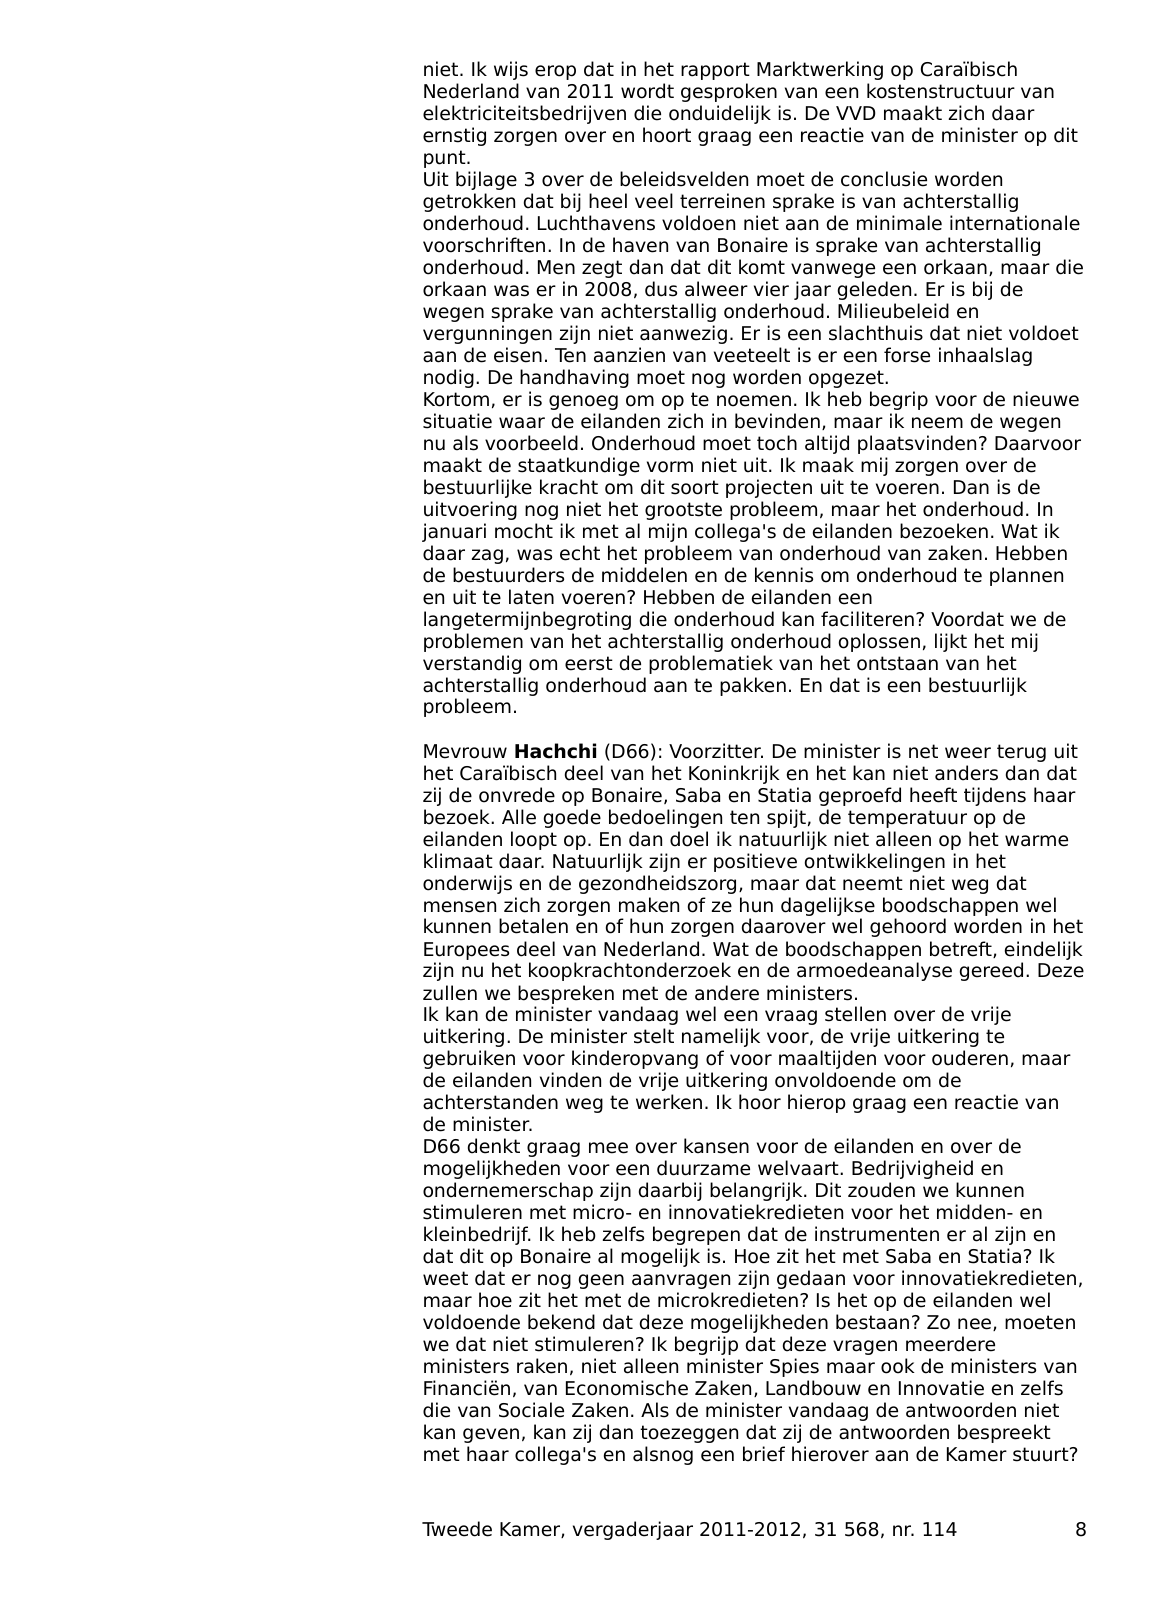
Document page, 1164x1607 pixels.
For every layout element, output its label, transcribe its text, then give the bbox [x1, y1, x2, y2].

text Kortom, er is genoeg om op te noemen. Ik heb begrip voor de nieuwe situatie waar de eilanden zich in bevinden, maar ik neem de wegen nu als voorbeeld. Onderhoud moet toch altijd plaatsvinden? Daarvoor maakt de staatkundige vorm niet uit. Ik maak mij zorgen over de bestuurlijke kracht om dit soort projecten uit te voeren. Dan is de uitvoering nog niet het grootste probleem, maar het onderhoud. In januari mocht ik met al mijn collega's de eilanden bezoeken. Wat ik daar zag, was echt het probleem van onderhoud van zaken. Hebben de bestuurders de middelen en de kennis om onderhoud te plannen en uit te laten voeren? Hebben de eilanden een langetermijnbegroting die onderhoud kan faciliteren? Voordat we de problemen van het achterstallig onderhoud oplossen, lijkt het mij verstandig om eerst de problematiek van het ontstaan van het achterstallig onderhoud aan te pakken. En dat is een bestuurlijk probleem. [422, 389, 1087, 718]
text niet. Ik wijs erop dat in het rapport Marktwerking op Caraïbisch Nederland van 2011 wordt gesproken van een kostenstructuur van elektriciteitsbedrijven die onduidelijk is. De VVD maakt zich daar ernstig zorgen over en hoort graag een reactie van de minister op dit punt. [422, 59, 1087, 169]
text Mevrouw Hachchi (D66): Voorzitter. De minister is net weer terug uit het Caraïbisch deel van het Koninkrijk en het kan niet anders dan dat zij de onvrede op Bonaire, Saba en Statia geproefd heeft tijdens haar bezoek. Alle goede bedoelingen ten spijt, de temperatuur op de eilanden loopt op. En dan doel ik natuurlijk niet alleen op het warme klimaat daar. Natuurlijk zijn er positieve ontwikkelingen in het onderwijs en de gezondheidszorg, maar dat neemt niet weg dat mensen zich zorgen maken of ze hun dagelijkse boodschappen wel kunnen betalen en of hun zorgen daarover wel gehoord worden in het Europees deel van Nederland. Wat de boodschappen betreft, eindelijk zijn nu het koopkrachtonderzoek en de armoedeanalyse gereed. Deze zullen we bespreken met de andere ministers. [422, 741, 1087, 1004]
text Uit bijlage 3 over de beleidsvelden moet de conclusie worden getrokken dat bij heel veel terreinen sprake is van achterstallig onderhoud. Luchthavens voldoen niet aan de minimale internationale voorschriften. In de haven van Bonaire is sprake van achterstallig onderhoud. Men zegt dan dat dit komt vanwege een orkaan, maar die orkaan was er in 2008, dus alweer vier jaar geleden. Er is bij de wegen sprake van achterstallig onderhoud. Milieubeleid en vergunningen zijn niet aanwezig. Er is een slachthuis dat niet voldoet aan de eisen. Ten aanzien van veeteelt is er een forse inhaalslag nodig. De handhaving moet nog worden opgezet. [422, 169, 1087, 389]
text D66 denkt graag mee over kansen voor de eilanden en over de mogelijkheden voor een duurzame welvaart. Bedrijvigheid en ondernemerschap zijn daarbij belangrijk. Dit zouden we kunnen stimuleren met micro- en innovatiekredieten voor het midden- en kleinbedrijf. Ik heb zelfs begrepen dat de instrumenten er al zijn en dat dit op Bonaire al mogelijk is. Hoe zit het met Saba en Statia? Ik weet dat er nog geen aanvragen zijn gedaan voor innovatiekredieten, maar hoe zit het met de microkredieten? Is het op de eilanden wel voldoende bekend dat deze mogelijkheden bestaan? Zo nee, moeten we dat niet stimuleren? Ik begrijp dat deze vragen meerdere ministers raken, niet alleen minister Spies maar ook de ministers van Financiën, van Economische Zaken, Landbouw en Innovatie en zelfs die van Sociale Zaken. Als de minister vandaag de antwoorden niet kan geven, kan zij dan toezeggen dat zij de antwoorden bespreekt met haar collega's en alsnog een brief hierover aan de Kamer stuurt? [422, 1136, 1087, 1466]
text Ik kan de minister vandaag wel een vraag stellen over de vrije uitkering. De minister stelt namelijk voor, de vrije uitkering te gebruiken voor kinderopvang of voor maaltijden voor ouderen, maar de eilanden vinden de vrije uitkering onvoldoende om de achterstanden weg te werken. Ik hoor hierop graag een reactie van de minister. [422, 1004, 1087, 1136]
